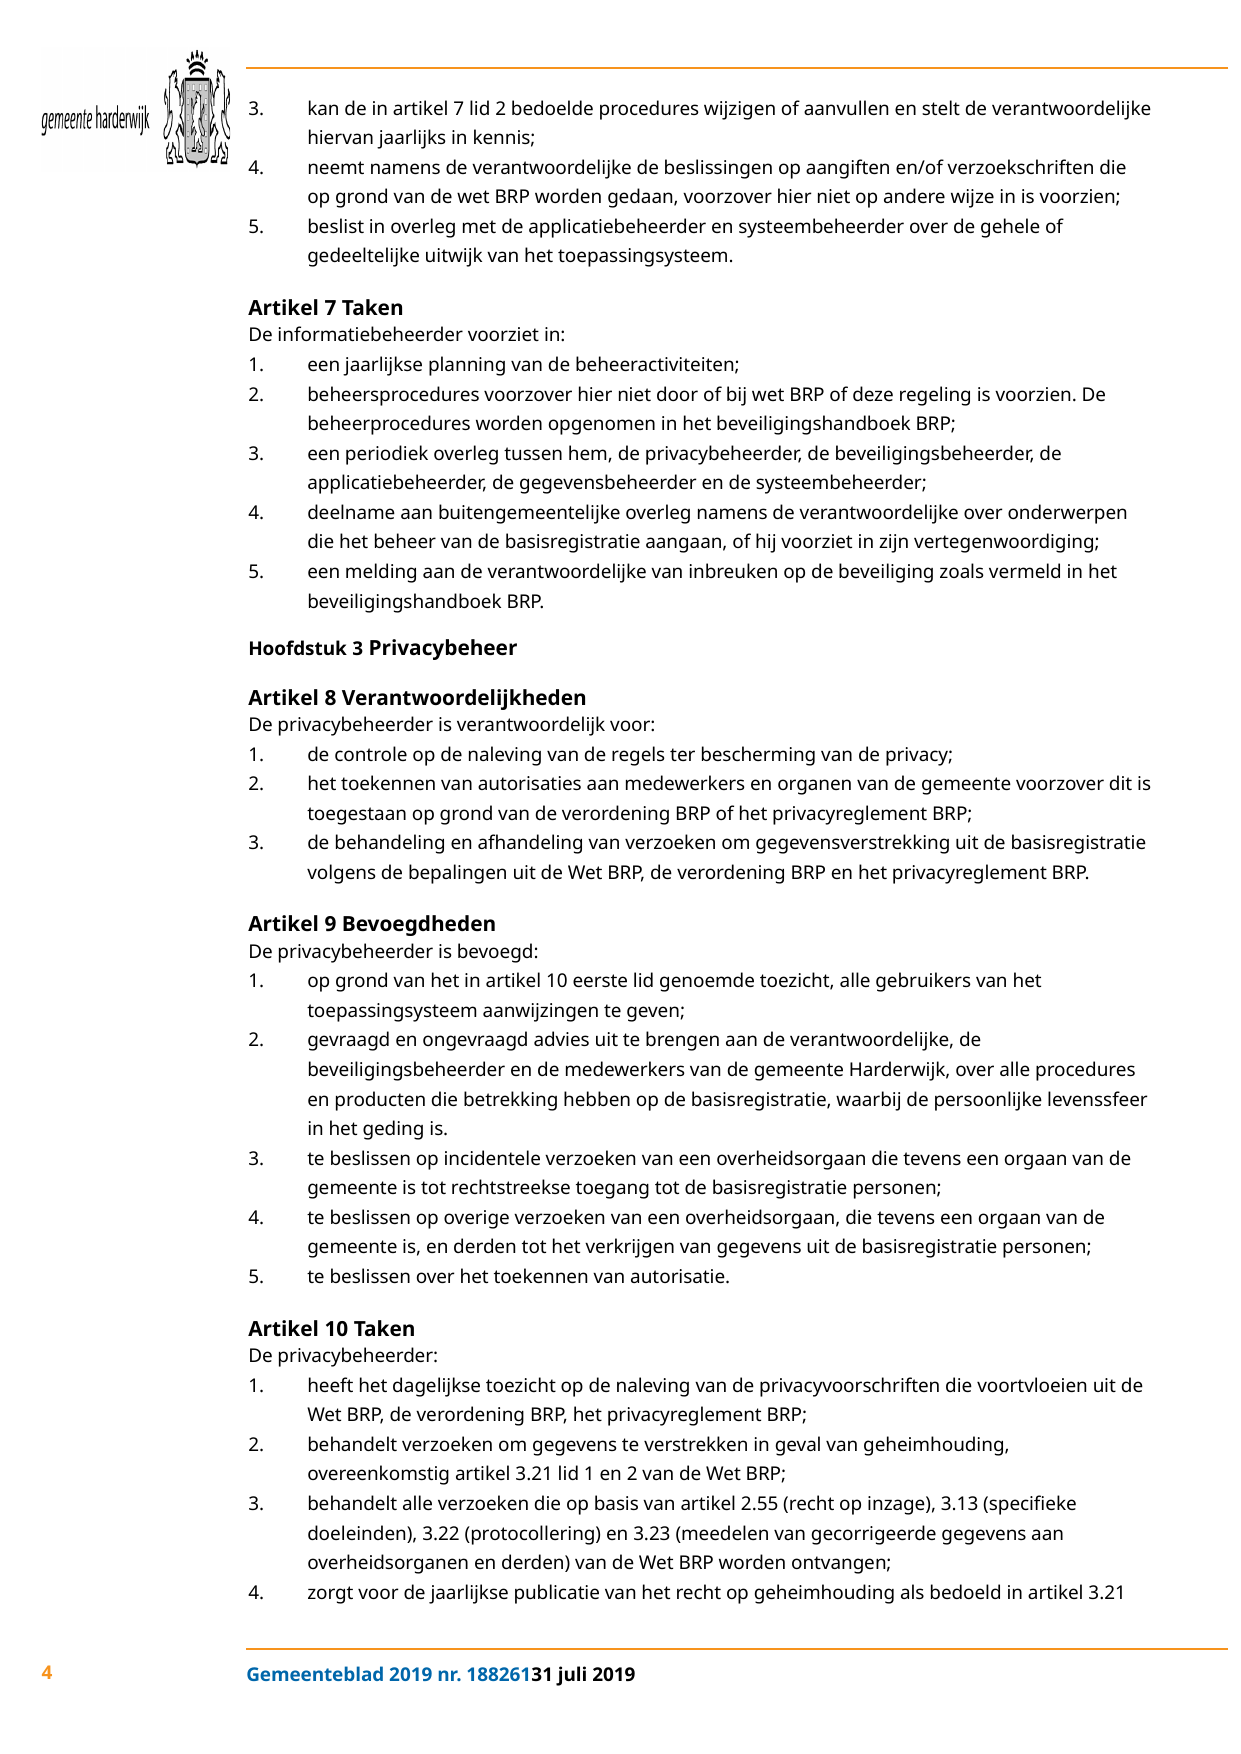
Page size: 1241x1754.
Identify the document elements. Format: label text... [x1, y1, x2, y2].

list de behandeling en afhandeling van verzoeken om gegevensverstrekking uit de basisregistratie volgens de bepalingen uit de Wet BRP, de verordening BRP en het privacyreglement BRP. [248, 829, 1152, 885]
list behandelt verzoeken om gegevens te verstrekken in geval van geheimhouding, overeenkomstig artikel 3.21 lid 1 en 2 van de Wet BRP; [248, 1431, 1152, 1486]
list het toekennen van autorisaties aan medewerkers en organen van de gemeente voorzover dit is toegestaan op grond van de verordening BRP of het privacyreglement BRP; [248, 770, 1152, 826]
list beheersprocedures voorzover hier niet door of bij wet BRP of deze regeling is voorzien. De beheerprocedures worden opgenomen in het beveiligingshandboek BRP; [248, 381, 1152, 436]
list te beslissen over het toekennen van autorisatie. [248, 1263, 1152, 1289]
text De privacybeheerder is bevoegd: [248, 938, 1152, 964]
list beslist in overleg met de applicatiebeheerder en systeembeheerder over de gehele of gedeeltelijke uitwijk van het toepassingsysteem. [248, 213, 1152, 268]
text Hoofdstuk 3 Privacybeheer [248, 633, 1152, 662]
picture [41, 47, 231, 172]
list een periodiek overleg tussen hem, de privacybeheerder, de beveiligingsbeheerder, de applicatiebeheerder, de gegevensbeheerder en de systeembeheerder; [248, 440, 1152, 495]
text De privacybeheerder is verantwoordelijk voor: [248, 711, 1152, 737]
text De privacybeheerder: [248, 1342, 1152, 1368]
list een jaarlijkse planning van de beheeractiviteiten; [248, 351, 1152, 377]
list zorgt voor de jaarlijkse publicatie van het recht op geheimhouding als bedoeld in artikel 3.21 [248, 1579, 1152, 1604]
list behandelt alle verzoeken die op basis van artikel 2.55 (recht op inzage), 3.13 (specifieke doeleinden), 3.22 (protocollering) en 3.23 (meedelen van gecorrigeerde gegevens aan overheidsorganen en derden) van de Wet BRP worden ontvangen; [248, 1490, 1152, 1575]
list op grond van het in artikel 10 eerste lid genoemde toezicht, alle gebruikers van het toepassingsysteem aanwijzingen te geven; [248, 967, 1152, 1023]
text Artikel 9 Bevoegdheden [248, 909, 1152, 938]
list heeft het dagelijkse toezicht op de naleving van de privacyvoorschriften die voortvloeien uit de Wet BRP, de verordening BRP, het privacyreglement BRP; [248, 1372, 1152, 1427]
list kan de in artikel 7 lid 2 bedoelde procedures wijzigen of aanvullen en stelt de verantwoordelijke hiervan jaarlijks in kennis; [248, 95, 1152, 150]
text Artikel 7 Taken [248, 293, 1152, 322]
text Artikel 10 Taken [248, 1314, 1152, 1342]
text Artikel 8 Verantwoordelijkheden [248, 683, 1152, 711]
list te beslissen op overige verzoeken van een overheidsorgaan, die tevens een orgaan van de gemeente is, en derden tot het verkrijgen van gegevens uit de basisregistratie personen; [248, 1204, 1152, 1259]
list deelname aan buitengemeentelijke overleg namens de verantwoordelijke over onderwerpen die het beheer van de basisregistratie aangaan, of hij voorziet in zijn vertegenwoordiging; [248, 499, 1152, 554]
text De informatiebeheerder voorziet in: [248, 322, 1152, 347]
list te beslissen op incidentele verzoeken van een overheidsorgaan die tevens een orgaan van de gemeente is tot rechtstreekse toegang tot de basisregistratie personen; [248, 1145, 1152, 1200]
list gevraagd en ongevraagd advies uit te brengen aan de verantwoordelijke, de beveiligingsbeheerder en de medewerkers van de gemeente Harderwijk, over alle procedures en producten die betrekking hebben op de basisregistratie, waarbij de persoonlijke levenssfeer in het geding is. [248, 1027, 1152, 1141]
list een melding aan de verantwoordelijke van inbreuken op de beveiliging zoals vermeld in het beveiligingshandboek BRP. [248, 558, 1152, 613]
list neemt namens de verantwoordelijke de beslissingen op aangiften en/of verzoekschriften die op grond van de wet BRP worden gedaan, voorzover hier niet op andere wijze in is voorzien; [248, 154, 1152, 209]
list de controle op de naleving van de regels ter bescherming van de privacy; [248, 741, 1152, 766]
